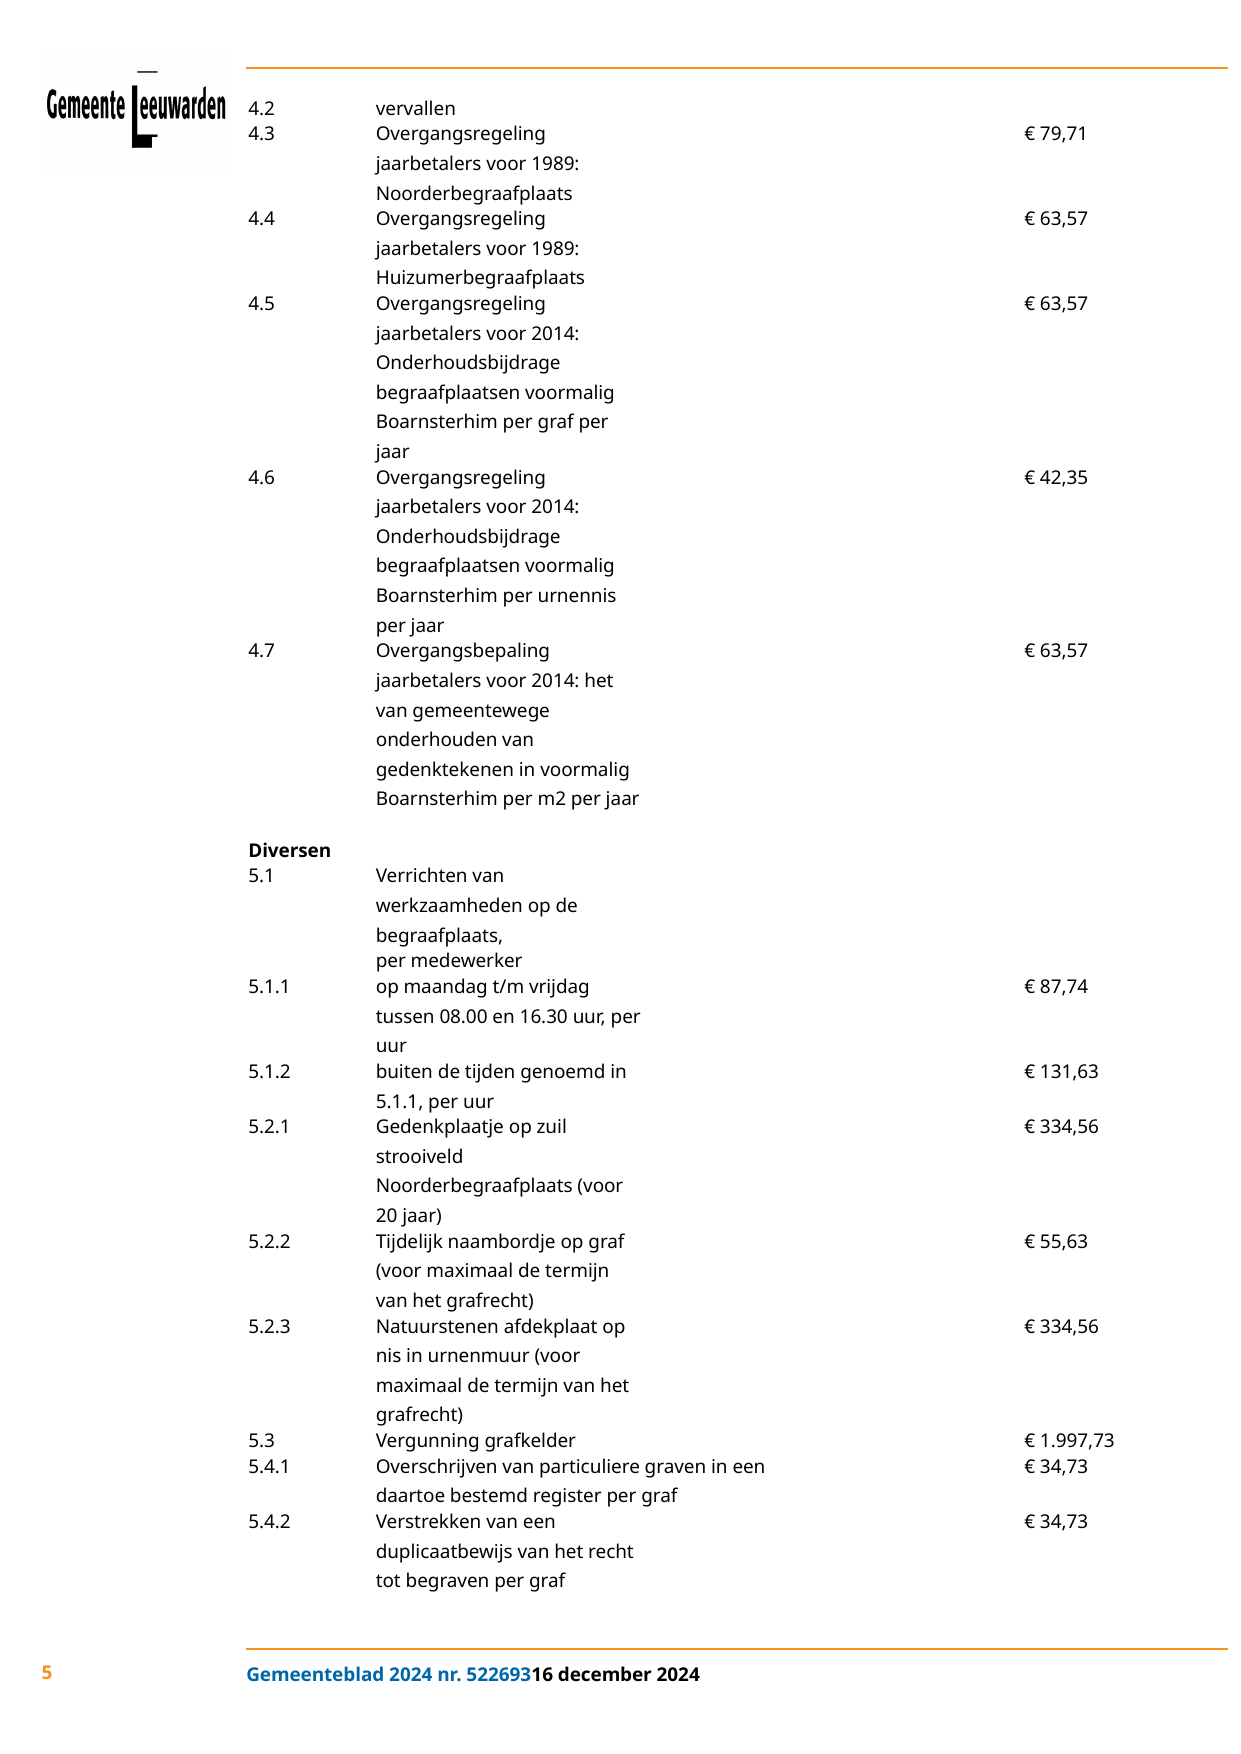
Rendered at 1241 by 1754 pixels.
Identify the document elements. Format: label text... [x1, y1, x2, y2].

table_cell [1024, 811, 1152, 837]
table_cell € 131,63 [1024, 1058, 1152, 1113]
table_cell [1024, 95, 1152, 121]
table_cell [897, 290, 1024, 464]
table_cell Natuurstenen afdekplaat op nis in urnenmuur (voor maximaal de termijn van het grafrecht) [376, 1313, 642, 1427]
table_cell buiten de tijden genoemd in 5.1.1, per uur [376, 1058, 642, 1113]
table_cell Verstrekken van een duplicaatbewijs van het recht tot begraven per graf [376, 1509, 642, 1593]
table_cell Overgangsbepaling jaarbetalers voor 2014: het van gemeentewege onderhouden van gedenktekenen in voormalig Boarnsterhim per m2 per jaar [376, 638, 642, 811]
table_cell Overschrijven van particuliere graven in een daartoe bestemd register per graf [376, 1453, 769, 1508]
table_cell 4.6 [248, 464, 376, 638]
table_cell [769, 1313, 897, 1427]
table_cell Overgangsregeling jaarbetalers voor 2014: Onderhoudsbijdrage begraafplaatsen voormalig Boarnsterhim per urnennis per jaar [376, 464, 642, 638]
table_cell 5.3 [248, 1428, 376, 1453]
table_cell 4.7 [248, 638, 376, 811]
table_cell 5.1 [248, 863, 376, 948]
table_cell € 79,71 [1024, 121, 1152, 205]
table_cell [897, 1509, 1024, 1593]
table_cell [769, 290, 897, 464]
table_cell [248, 811, 376, 837]
table_cell Tijdelijk naambordje op graf (voor maximaal de termijn van het grafrecht) [376, 1228, 642, 1313]
table_cell [769, 1058, 897, 1113]
table_cell [769, 973, 897, 1058]
table_cell € 34,73 [1024, 1453, 1152, 1508]
table_cell € 334,56 [1024, 1114, 1152, 1228]
table_cell [642, 948, 769, 973]
table_cell [642, 638, 769, 811]
table_cell [769, 1114, 897, 1228]
table_cell Vergunning grafkelder [376, 1428, 642, 1453]
table_cell Overgangsregeling jaarbetalers voor 2014: Onderhoudsbijdrage begraafplaatsen voormalig Boarnsterhim per graf per jaar [376, 290, 642, 464]
table_cell Overgangsregeling jaarbetalers voor 1989: Noorderbegraafplaats [376, 121, 642, 205]
table_cell [769, 1228, 897, 1313]
table_cell [642, 1058, 769, 1113]
table_cell [769, 1428, 897, 1453]
table_cell [642, 290, 769, 464]
table_cell [897, 464, 1024, 638]
table_cell [1024, 837, 1152, 863]
table_cell 4.5 [248, 290, 376, 464]
picture [41, 47, 231, 172]
table_cell Overgangsregeling jaarbetalers voor 1989: Huizumerbegraafplaats [376, 205, 642, 290]
table_cell [769, 95, 897, 121]
table_cell 4.2 [248, 95, 376, 121]
table_cell [897, 1453, 1024, 1508]
table_cell [1024, 863, 1152, 948]
table_cell [248, 948, 376, 973]
table_cell 5.2.3 [248, 1313, 376, 1427]
table_cell 5.1.1 [248, 973, 376, 1058]
table_cell [897, 1313, 1024, 1427]
table_cell Gedenkplaatje op zuil strooiveld Noorderbegraafplaats (voor 20 jaar) [376, 1114, 642, 1228]
table_cell [769, 1509, 897, 1593]
table_cell [897, 863, 1024, 948]
table_cell [769, 205, 897, 290]
table_cell 5.2.1 [248, 1114, 376, 1228]
table_cell [642, 95, 769, 121]
table_cell [897, 121, 1024, 205]
table_cell [897, 1114, 1024, 1228]
table_cell [897, 1228, 1024, 1313]
table_cell per medewerker [376, 948, 642, 973]
table_cell 5.1.2 [248, 1058, 376, 1113]
table_cell [897, 205, 1024, 290]
table_cell 5.4.1 [248, 1453, 376, 1508]
table_cell [642, 1509, 769, 1593]
table_cell Diversen [248, 837, 897, 863]
table_cell [897, 837, 1024, 863]
table_cell Verrichten van werkzaamheden op de begraafplaats, [376, 863, 642, 948]
table_cell [769, 863, 897, 948]
table_cell € 63,57 [1024, 290, 1152, 464]
table_cell 5.2.2 [248, 1228, 376, 1313]
table_cell [1024, 948, 1152, 973]
table_cell [897, 948, 1024, 973]
table_cell [376, 811, 642, 837]
table_cell € 1.997,73 [1024, 1428, 1152, 1453]
table_cell € 63,57 [1024, 638, 1152, 811]
table_cell 5.4.2 [248, 1509, 376, 1593]
table_cell [897, 638, 1024, 811]
table_cell [642, 863, 769, 948]
table_cell € 334,56 [1024, 1313, 1152, 1427]
table_cell op maandag t/m vrijdag tussen 08.00 en 16.30 uur, per uur [376, 973, 642, 1058]
table_cell [642, 811, 769, 837]
table_cell € 63,57 [1024, 205, 1152, 290]
table_cell [897, 811, 1024, 837]
table_cell [897, 95, 1024, 121]
table_cell [642, 1228, 769, 1313]
table_cell 4.4 [248, 205, 376, 290]
table_cell [642, 464, 769, 638]
table_cell [769, 948, 897, 973]
table_cell [769, 464, 897, 638]
table_cell [769, 121, 897, 205]
table_cell [642, 1114, 769, 1228]
table_cell [642, 1428, 769, 1453]
table_cell [897, 1058, 1024, 1113]
table_cell [897, 973, 1024, 1058]
table_cell € 55,63 [1024, 1228, 1152, 1313]
table_cell € 34,73 [1024, 1509, 1152, 1593]
table_cell [642, 205, 769, 290]
table_cell [769, 811, 897, 837]
table_cell [769, 1453, 897, 1508]
table_cell [642, 1313, 769, 1427]
table_cell [642, 121, 769, 205]
table_cell vervallen [376, 95, 642, 121]
table_cell [769, 638, 897, 811]
table_cell [642, 973, 769, 1058]
table_cell 4.3 [248, 121, 376, 205]
table_cell [897, 1428, 1024, 1453]
table_cell € 42,35 [1024, 464, 1152, 638]
table_cell € 87,74 [1024, 973, 1152, 1058]
